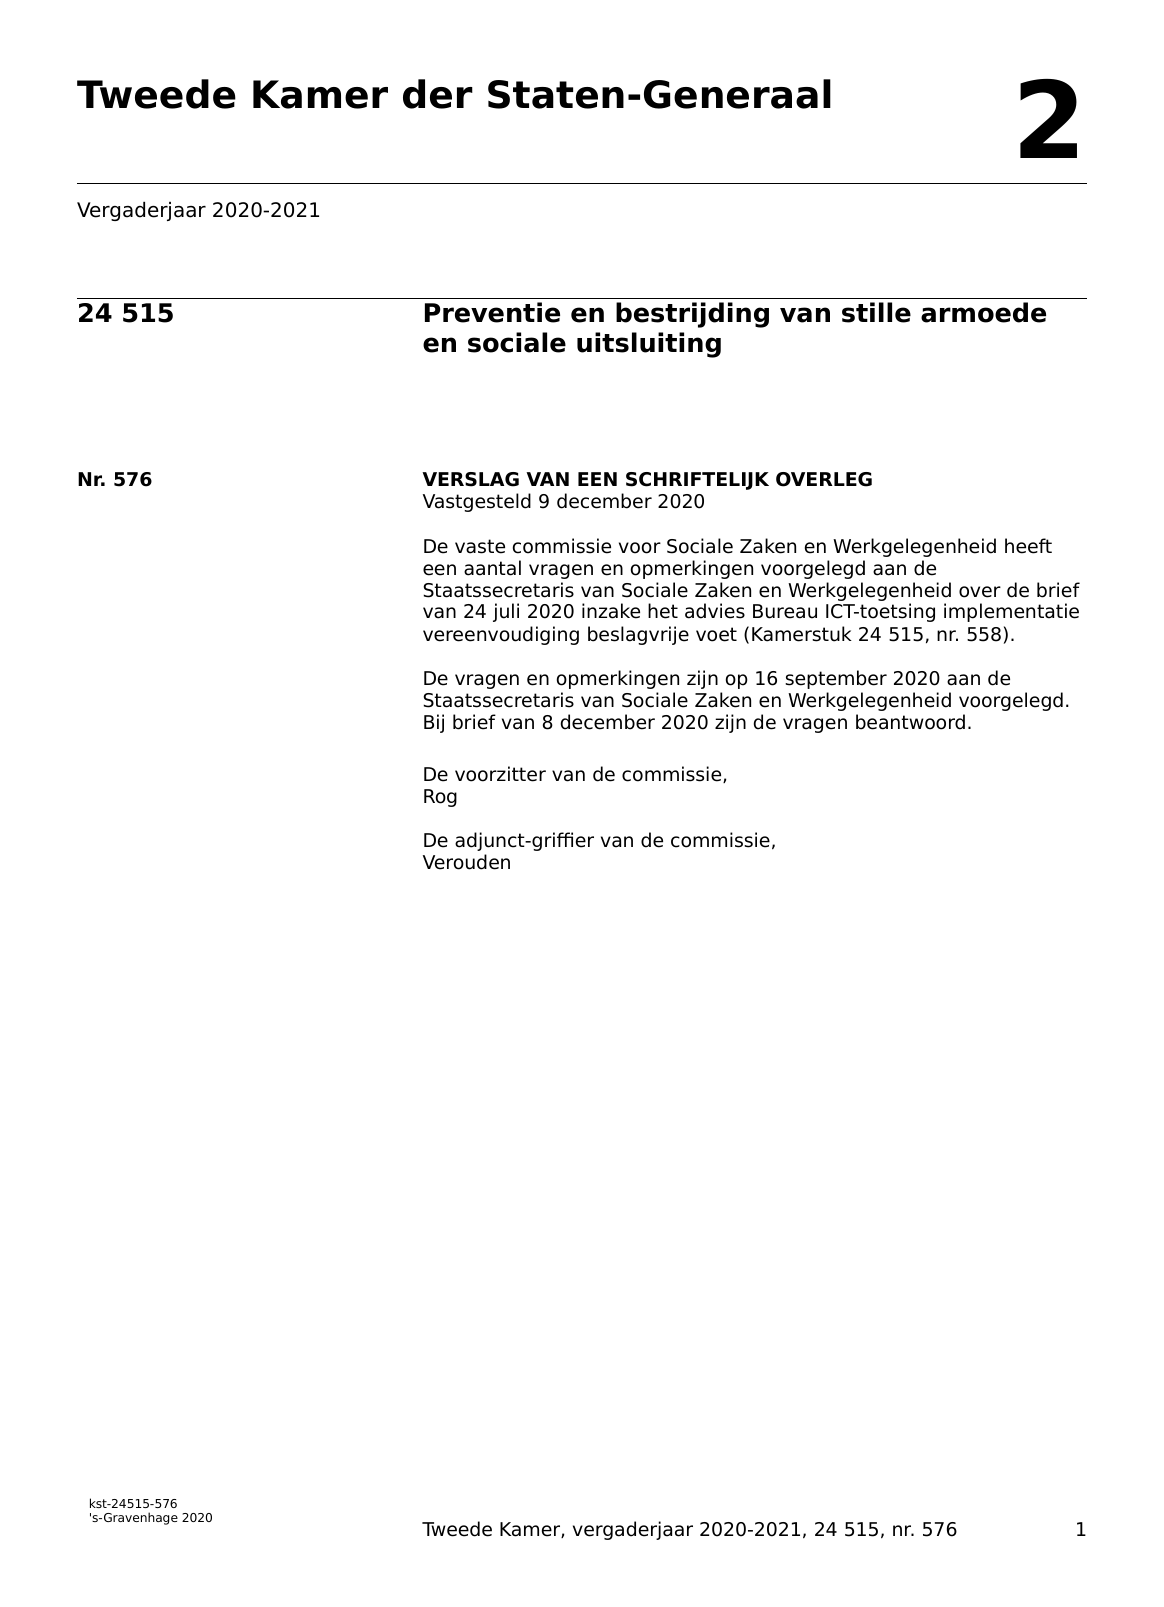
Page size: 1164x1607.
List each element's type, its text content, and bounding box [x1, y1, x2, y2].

text Vastgesteld 9 december 2020 [422, 491, 1087, 513]
text De voorzitter van de commissie, Rog [422, 763, 1087, 807]
text kst-24515-576 [88, 1497, 323, 1511]
text 's-Gravenhage 2020 [88, 1511, 323, 1525]
table_header 2 [886, 59, 1087, 183]
table_cell Vergaderjaar 2020-2021 [77, 184, 1087, 298]
subtitle Nr. 576 VERSLAG VAN EEN SCHRIFTELIJK OVERLEG [77, 469, 1087, 491]
text De vragen en opmerkingen zijn op 16 september 2020 aan de Staatssecretaris van Sociale Zaken en Werkgelegenheid voorgelegd. Bij brief van 8 december 2020 zijn de vragen beantwoord. [422, 668, 1087, 733]
table_header Tweede Kamer der Staten-Generaal [77, 59, 886, 183]
text De vaste commissie voor Sociale Zaken en Werkgelegenheid heeft een aantal vragen en opmerkingen voorgelegd aan de Staatssecretaris van Sociale Zaken en Werkgelegenheid over de brief van 24 juli 2020 inzake het advies Bureau ICT-toetsing implementatie vereenvoudiging beslagvrije voet (Kamerstuk 24 515, nr. 558). [422, 536, 1087, 645]
text De adjunct-griffier van de commissie, Verouden [422, 830, 1087, 874]
subtitle 24 515 Preventie en bestrijding van stille armoede en sociale uitsluiting [77, 299, 1087, 358]
